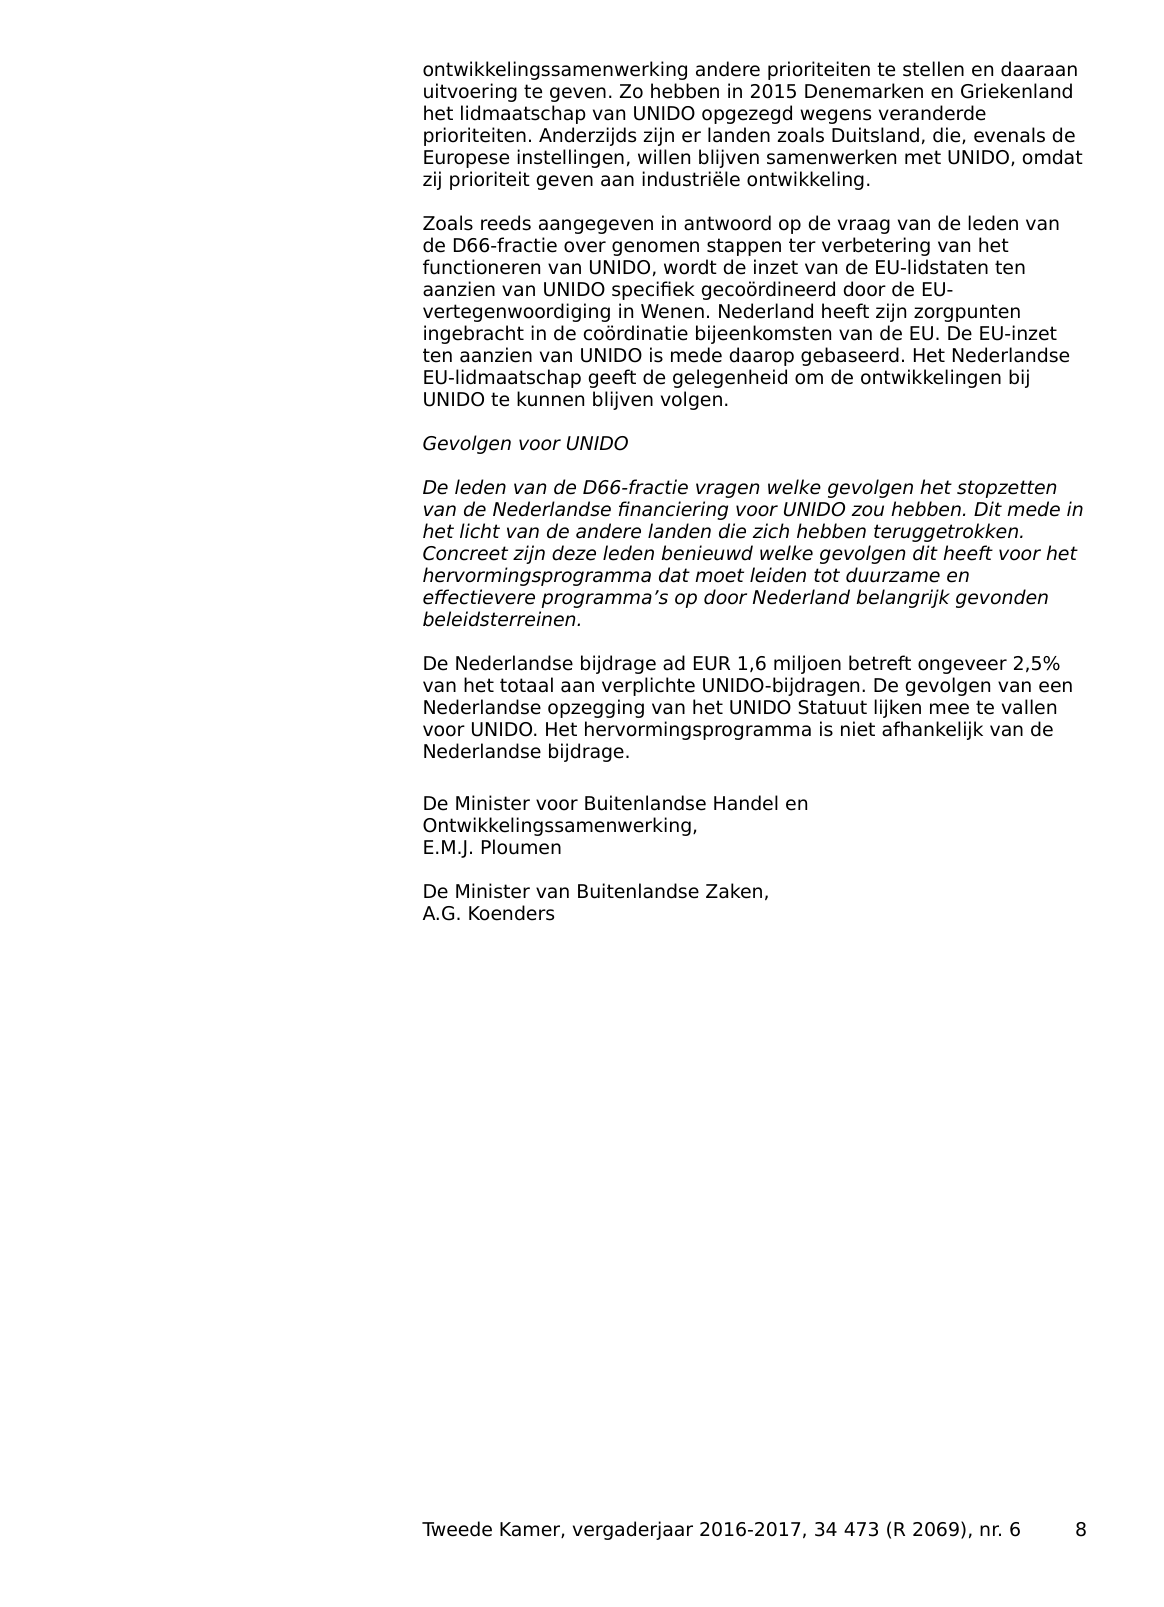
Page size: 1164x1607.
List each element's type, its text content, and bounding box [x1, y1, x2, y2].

text De leden van de D66-fractie vragen welke gevolgen het stopzetten van de Nederlandse financiering voor UNIDO zou hebben. Dit mede in het licht van de andere landen die zich hebben teruggetrokken. Concreet zijn deze leden benieuwd welke gevolgen dit heeft voor het hervormingsprogramma dat moet leiden tot duurzame en effectievere programma’s op door Nederland belangrijk gevonden beleidsterreinen. [422, 477, 1087, 631]
text De Minister van Buitenlandse Zaken, A.G. Koenders [422, 881, 1087, 925]
text ontwikkelingssamenwerking andere prioriteiten te stellen en daaraan uitvoering te geven. Zo hebben in 2015 Denemarken en Griekenland het lidmaatschap van UNIDO opgezegd wegens veranderde prioriteiten. Anderzijds zijn er landen zoals Duitsland, die, evenals de Europese instellingen, willen blijven samenwerken met UNIDO, omdat zij prioriteit geven aan industriële ontwikkeling. [422, 59, 1087, 191]
text De Minister voor Buitenlandse Handel en Ontwikkelingssamenwerking, E.M.J. Ploumen [422, 793, 1087, 859]
subtitle Gevolgen voor UNIDO [422, 433, 1087, 455]
text De Nederlandse bijdrage ad EUR 1,6 miljoen betreft ongeveer 2,5% van het totaal aan verplichte UNIDO-bijdragen. De gevolgen van een Nederlandse opzegging van het UNIDO Statuut lijken mee te vallen voor UNIDO. Het hervormingsprogramma is niet afhankelijk van de Nederlandse bijdrage. [422, 653, 1087, 763]
text Zoals reeds aangegeven in antwoord op de vraag van de leden van de D66-fractie over genomen stappen ter verbetering van het functioneren van UNIDO, wordt de inzet van de EU-lidstaten ten aanzien van UNIDO specifiek gecoördineerd door de EU-vertegenwoordiging in Wenen. Nederland heeft zijn zorgpunten ingebracht in de coördinatie bijeenkomsten van de EU. De EU-inzet ten aanzien van UNIDO is mede daarop gebaseerd. Het Nederlandse EU-lidmaatschap geeft de gelegenheid om de ontwikkelingen bij UNIDO te kunnen blijven volgen. [422, 213, 1087, 411]
